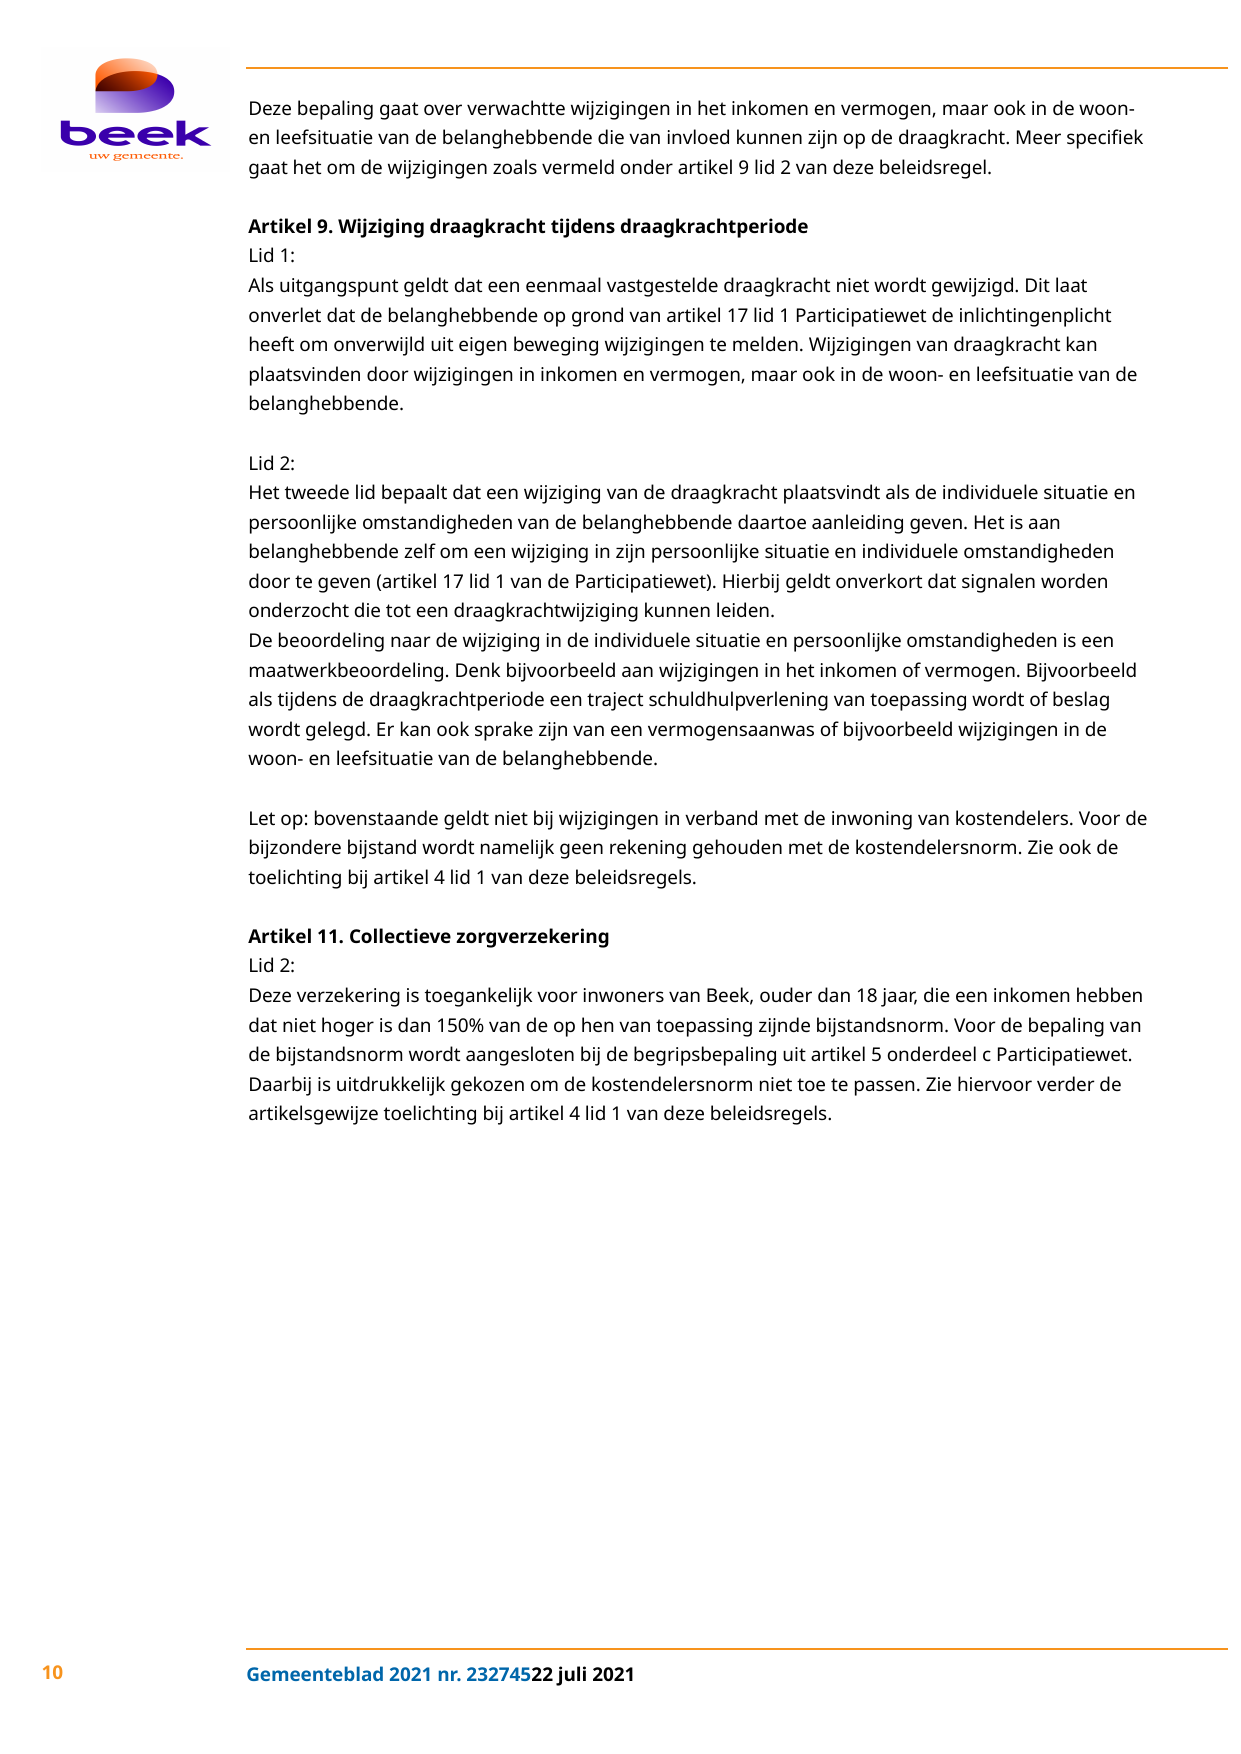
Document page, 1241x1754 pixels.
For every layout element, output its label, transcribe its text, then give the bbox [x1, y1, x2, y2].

text Deze verzekering is toegankelijk voor inwoners van Beek, ouder dan 18 jaar, die een inkomen hebben dat niet hoger is dan 150% van de op hen van toepassing zijnde bijstandsnorm. Voor de bepaling van de bijstandsnorm wordt aangesloten bij de begripsbepaling uit artikel 5 onderdeel c Participatiewet. Daarbij is uitdrukkelijk gekozen om de kostendelersnorm niet toe te passen. Zie hiervoor verder de artikelsgewijze toelichting bij artikel 4 lid 1 van deze beleidsregels. [248, 982, 1152, 1126]
text Artikel 9. Wijziging draagkracht tijdens draagkrachtperiode [248, 213, 1152, 239]
text Lid 1: [248, 243, 1152, 268]
text Het tweede lid bepaalt dat een wijziging van de draagkracht plaatsvindt als de individuele situatie en persoonlijke omstandigheden van de belanghebbende daartoe aanleiding geven. Het is aan belanghebbende zelf om een wijziging in zijn persoonlijke situatie en individuele omstandigheden door te geven (artikel 17 lid 1 van de Participatiewet). Hierbij geldt onverkort dat signalen worden onderzocht die tot een draagkrachtwijziging kunnen leiden. [248, 479, 1152, 623]
text Lid 2: [248, 953, 1152, 978]
picture [41, 47, 231, 172]
text Let op: bovenstaande geldt niet bij wijzigingen in verband met de inwoning van kostendelers. Voor de bijzondere bijstand wordt namelijk geen rekening gehouden met de kostendelersnorm. Zie ook de toelichting bij artikel 4 lid 1 van deze beleidsregels. [248, 805, 1152, 890]
text Artikel 11. Collectieve zorgverzekering [248, 923, 1152, 949]
text De beoordeling naar de wijziging in de individuele situatie en persoonlijke omstandigheden is een maatwerkbeoordeling. Denk bijvoorbeeld aan wijzigingen in het inkomen of vermogen. Bijvoorbeeld als tijdens de draagkrachtperiode een traject schuldhulpverlening van toepassing wordt of beslag wordt gelegd. Er kan ook sprake zijn van een vermogensaanwas of bijvoorbeeld wijzigingen in de woon- en leefsituatie van de belanghebbende. [248, 627, 1152, 771]
text Deze bepaling gaat over verwachtte wijzigingen in het inkomen en vermogen, maar ook in de woon- en leefsituatie van de belanghebbende die van invloed kunnen zijn op de draagkracht. Meer specifiek gaat het om de wijzigingen zoals vermeld onder artikel 9 lid 2 van deze beleidsregel. [248, 95, 1152, 180]
text Lid 2: [248, 450, 1152, 476]
text Als uitgangspunt geldt dat een eenmaal vastgestelde draagkracht niet wordt gewijzigd. Dit laat onverlet dat de belanghebbende op grond van artikel 17 lid 1 Participatiewet de inlichtingenplicht heeft om onverwijld uit eigen beweging wijzigingen te melden. Wijzigingen van draagkracht kan plaatsvinden door wijzigingen in inkomen en vermogen, maar ook in de woon- en leefsituatie van de belanghebbende. [248, 272, 1152, 416]
